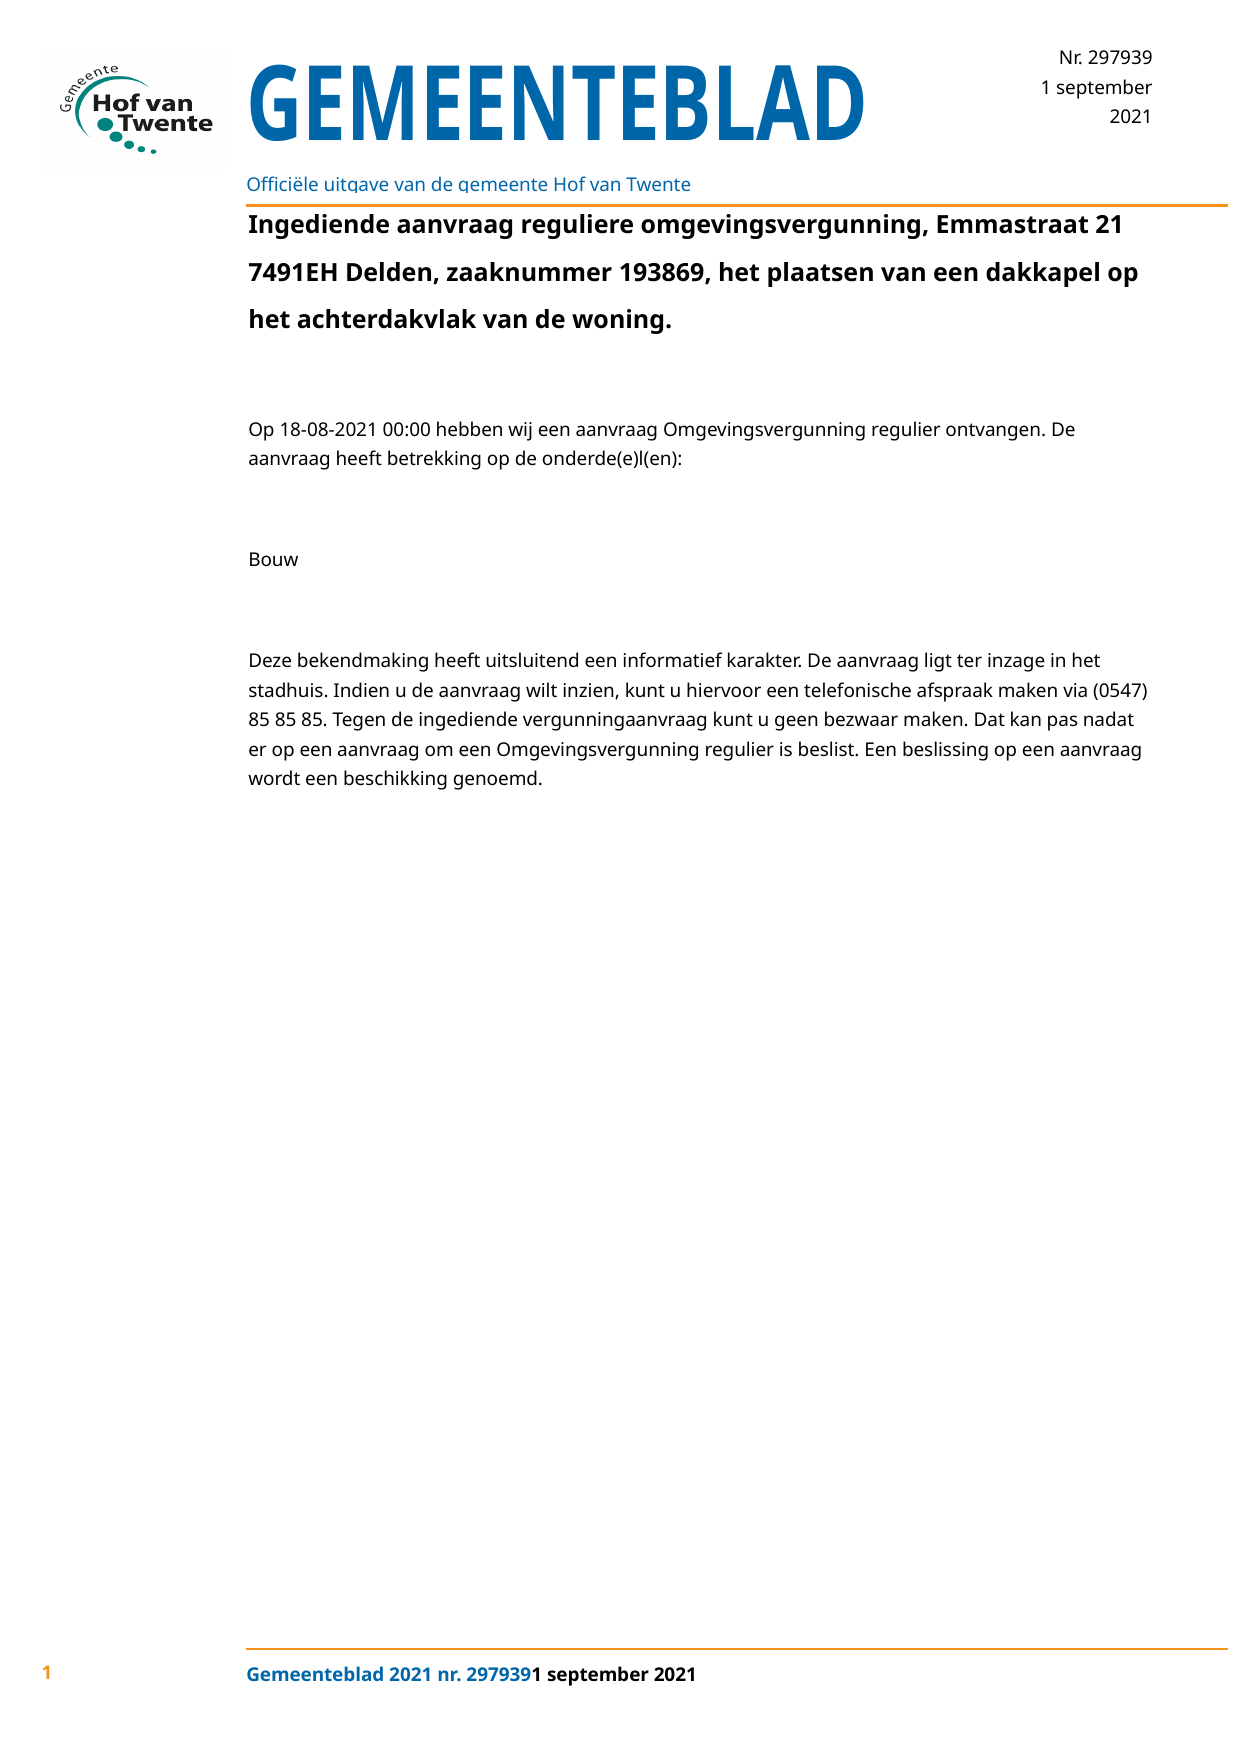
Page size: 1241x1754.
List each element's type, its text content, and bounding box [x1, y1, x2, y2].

text Op 18-08-2021 00:00 hebben wij een aanvraag Omgevingsvergunning regulier ontvangen. De aanvraag heeft betrekking op de onderde(e)l(en): [248, 416, 1152, 471]
text Bouw [248, 546, 1152, 572]
picture [41, 47, 231, 172]
text Deze bekendmaking heeft uitsluitend een informatief karakter. De aanvraag ligt ter inzage in het stadhuis. Indien u de aanvraag wilt inzien, kunt u hiervoor een telefonische afspraak maken via (0547) 85 85 85. Tegen de ingediende vergunningaanvraag kunt u geen bezwaar maken. Dat kan pas nadat er op een aanvraag om een Omgevingsvergunning regulier is beslist. Een beslissing op een aanvraag wordt een beschikking genoemd. [248, 647, 1152, 791]
text Ingediende aanvraag reguliere omgevingsvergunning, Emmastraat 21 7491EH Delden, zaaknummer 193869, het plaatsen van een dakkapel op het achterdakvlak van de woning. [248, 207, 1152, 336]
